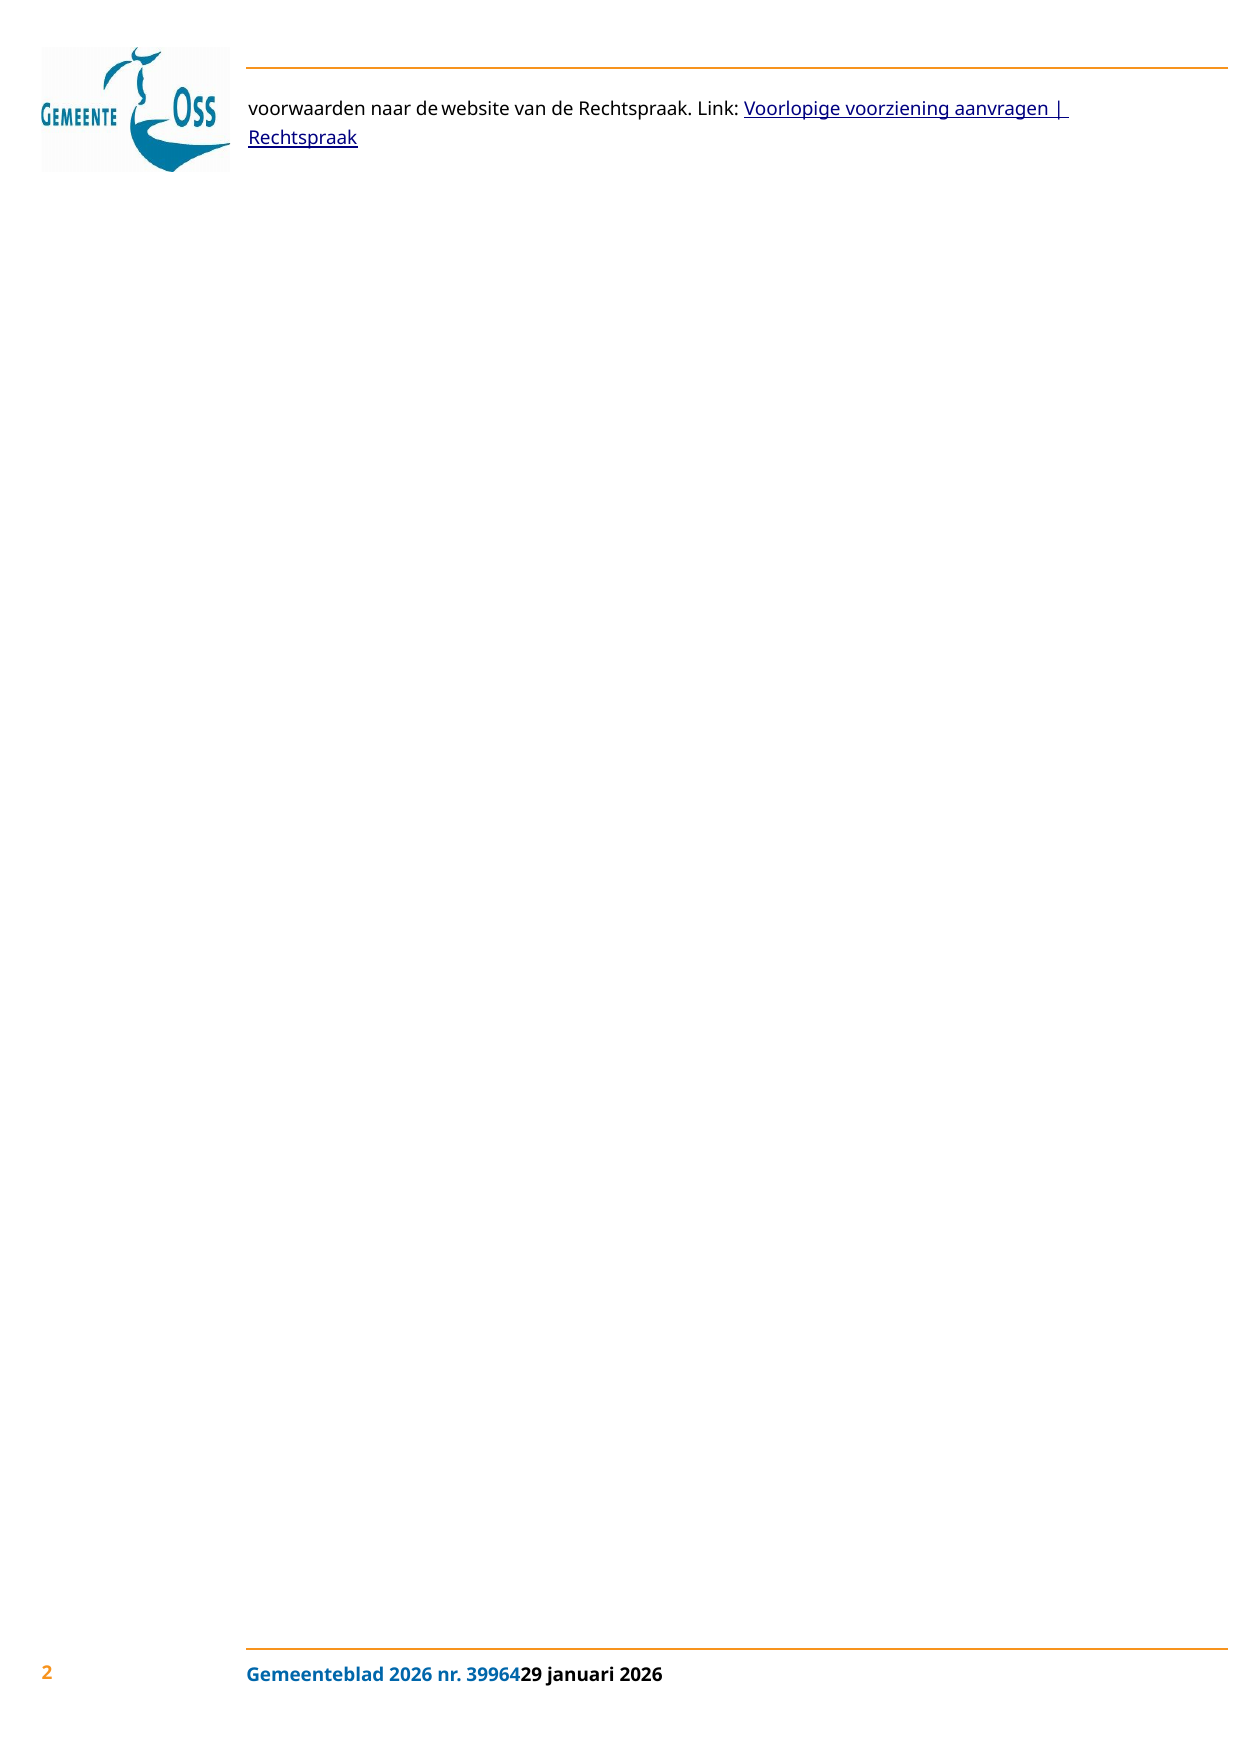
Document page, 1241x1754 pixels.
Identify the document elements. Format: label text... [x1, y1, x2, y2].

text voorwaarden naar de website van de Rechtspraak. Link: Voorlopige voorziening aanvragen | Rechtspraak [248, 95, 1152, 150]
picture [41, 47, 231, 172]
